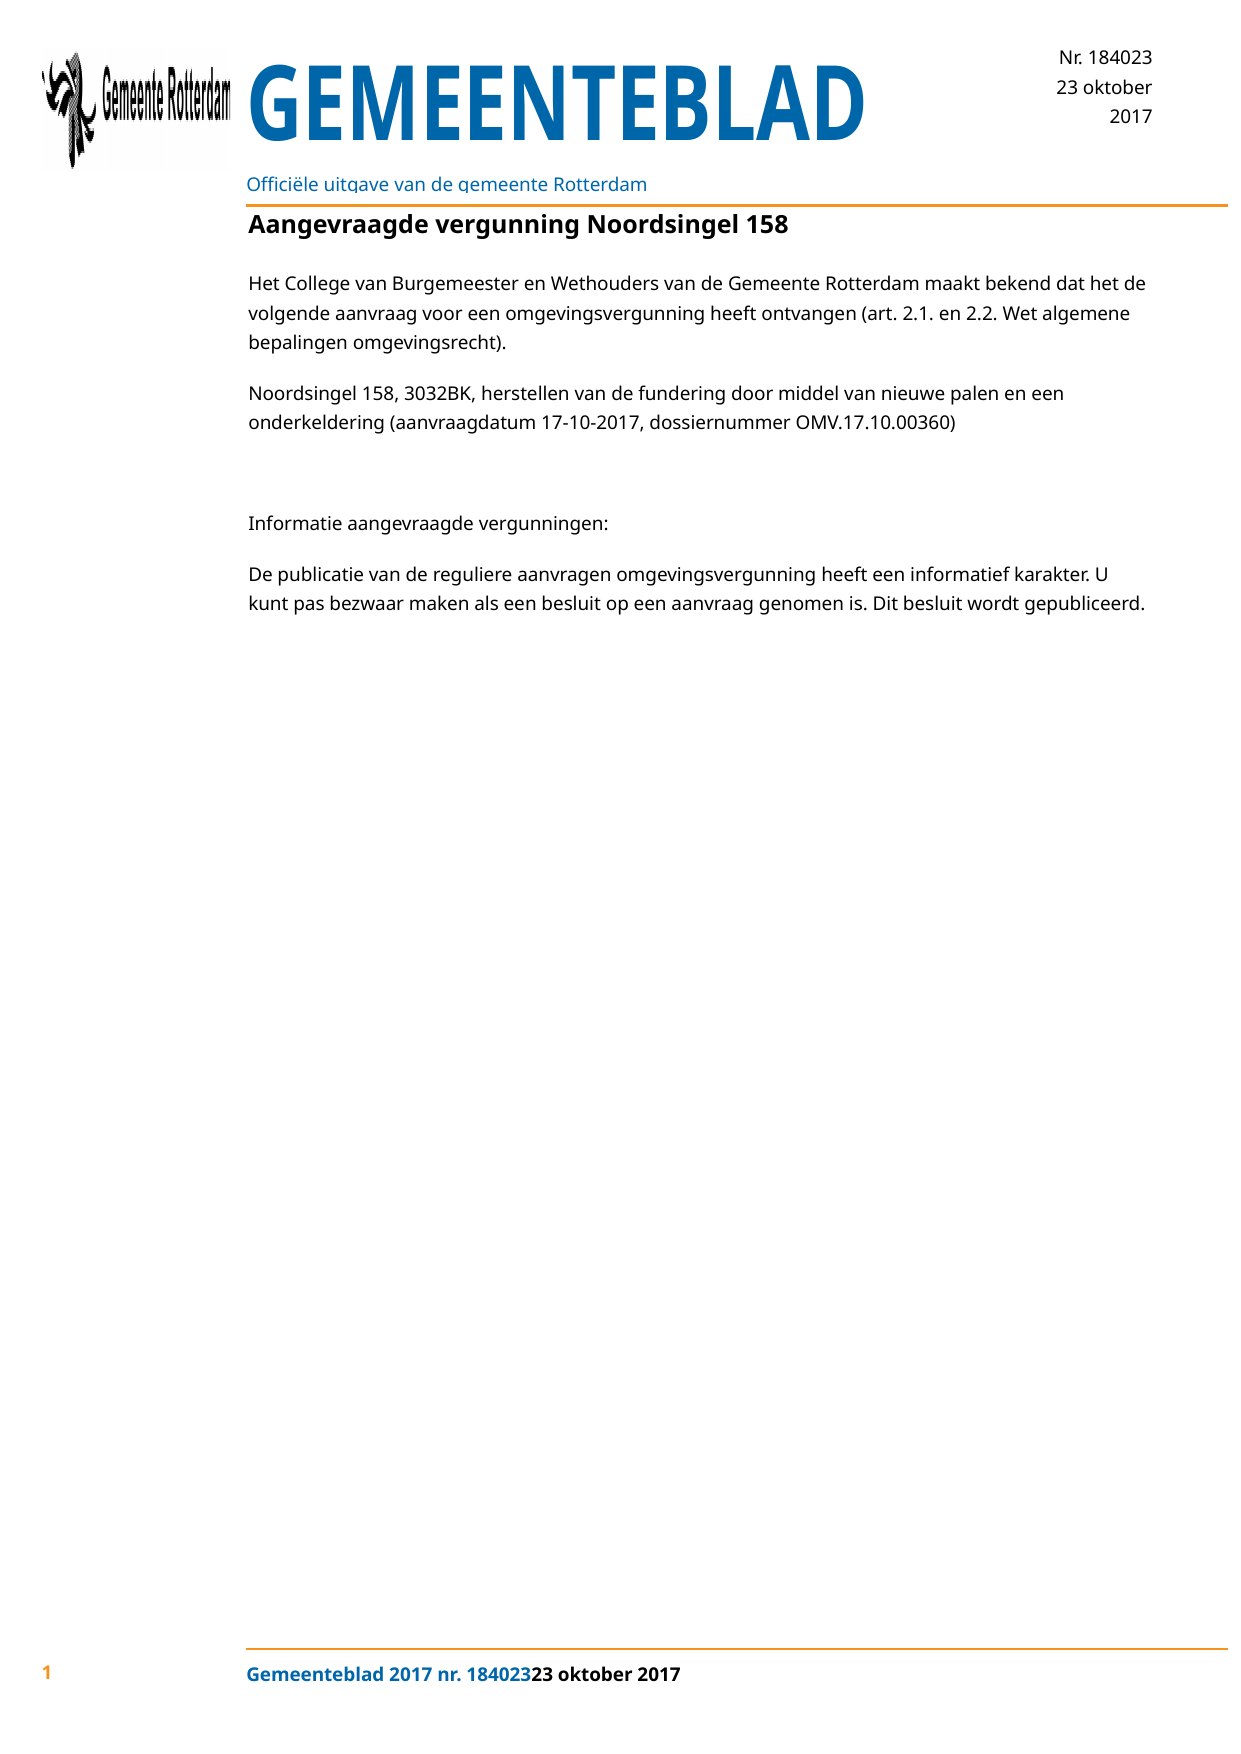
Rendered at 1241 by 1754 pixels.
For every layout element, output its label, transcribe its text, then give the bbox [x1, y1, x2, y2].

text Het College van Burgemeester en Wethouders van de Gemeente Rotterdam maakt bekend dat het de volgende aanvraag voor een omgevingsvergunning heeft ontvangen (art. 2.1. en 2.2. Wet algemene bepalingen omgevingsrecht). [248, 270, 1152, 355]
text Noordsingel 158, 3032BK, herstellen van de fundering door middel van nieuwe palen en een onderkeldering (aanvraagdatum 17-10-2017, dossiernummer OMV.17.10.00360) [248, 380, 1152, 435]
text Aangevraagde vergunning Noordsingel 158 [248, 207, 1152, 241]
text Informatie aangevraagde vergunningen: [248, 510, 1152, 536]
text De publicatie van de reguliere aanvragen omgevingsvergunning heeft een informatief karakter. U kunt pas bezwaar maken als een besluit op een aanvraag genomen is. Dit besluit wordt gepubliceerd. [248, 561, 1152, 616]
picture [41, 47, 231, 172]
